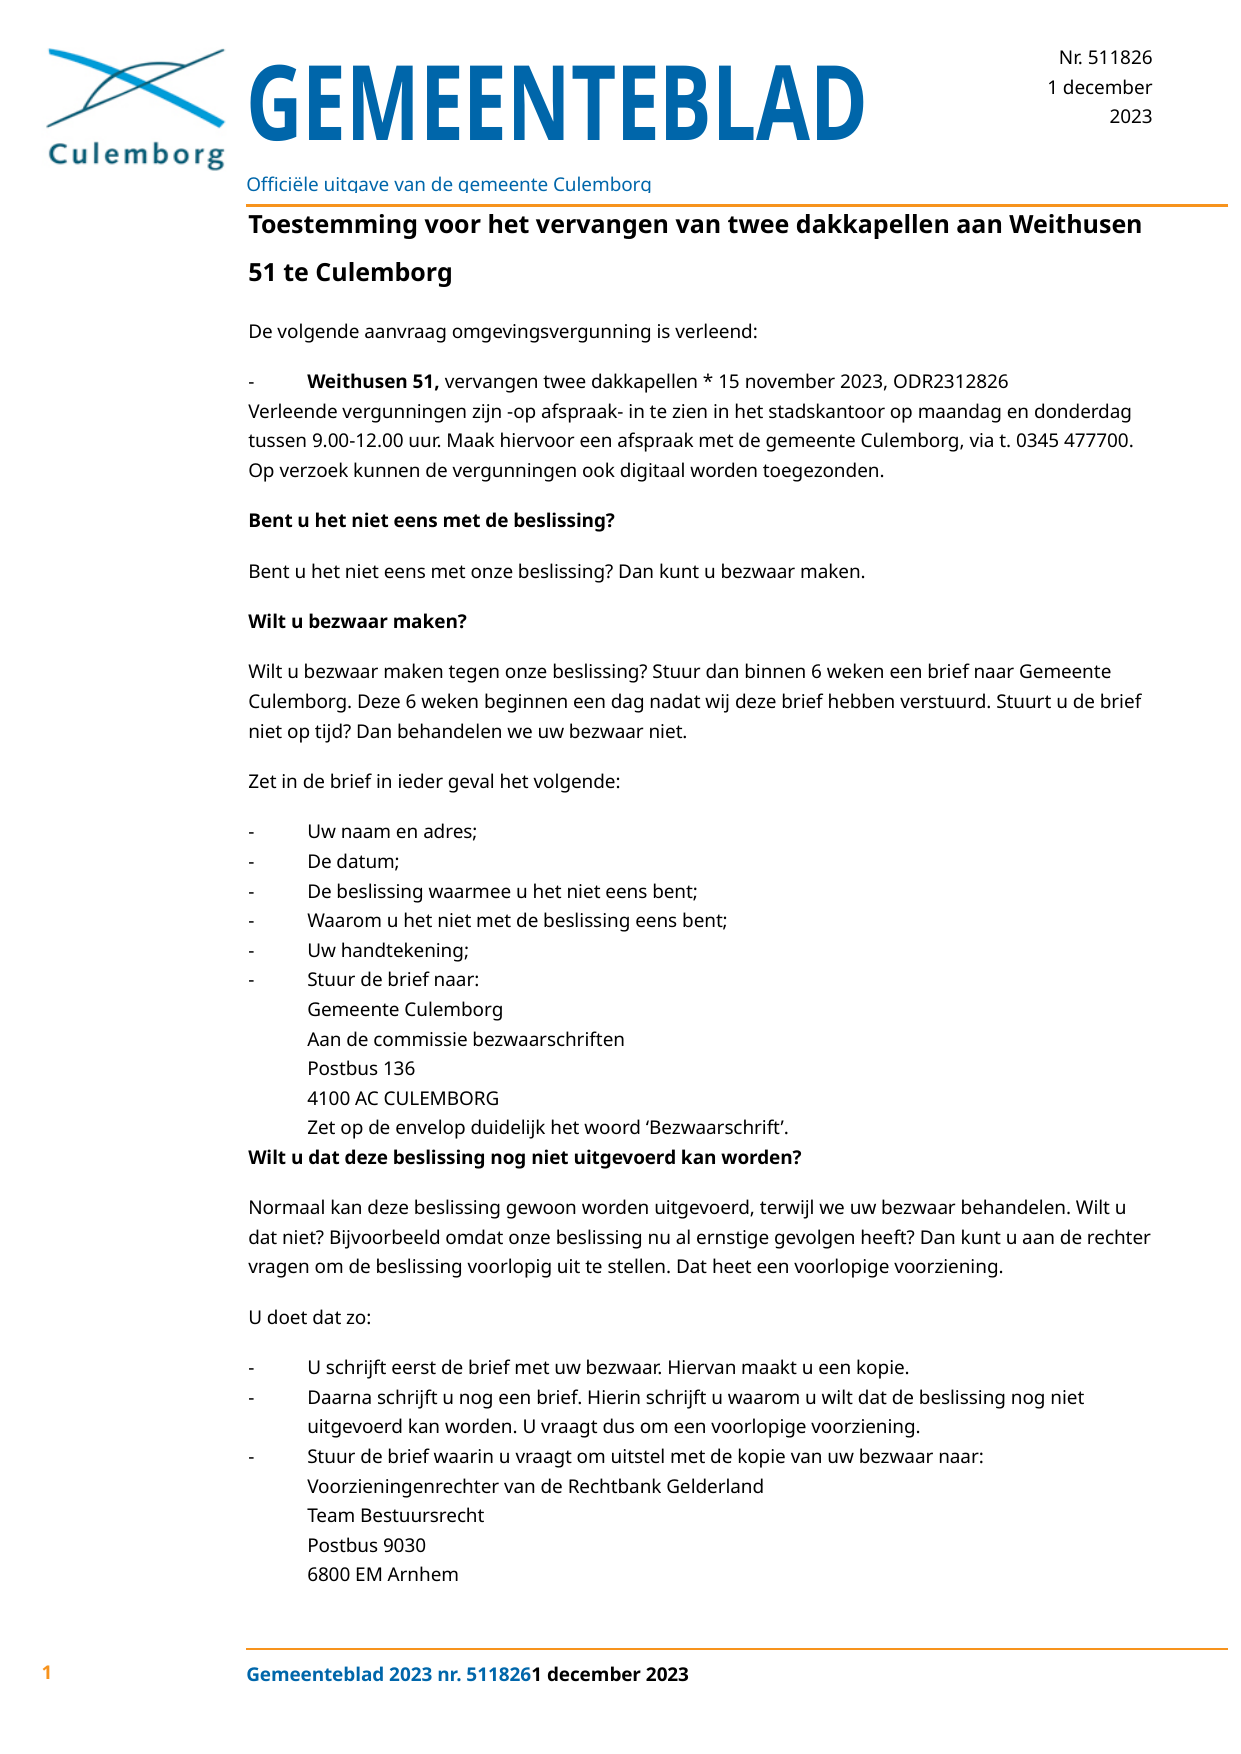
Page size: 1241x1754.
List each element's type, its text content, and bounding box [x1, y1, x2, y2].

list Aan de commissie bezwaarschriften [248, 1026, 1152, 1052]
list 4100 AC CULEMBORG [248, 1085, 1152, 1111]
list Stuur de brief naar: [248, 967, 1152, 992]
list Weithusen 51, vervangen twee dakkapellen * 15 november 2023, ODR2312826 [248, 368, 1152, 394]
list Team Bestuursrecht [248, 1502, 1152, 1528]
list Gemeente Culemborg [248, 996, 1152, 1022]
text Wilt u bezwaar maken? [248, 608, 1152, 634]
list Daarna schrijft u nog een brief. Hierin schrijft u waarom u wilt dat de beslissing nog niet uitgevoerd kan worden. U vraagt dus om een voorlopige voorziening. [248, 1384, 1152, 1439]
list 6800 EM Arnhem [248, 1562, 1152, 1587]
list Stuur de brief waarin u vraagt om uitstel met de kopie van uw bezwaar naar: [248, 1443, 1152, 1469]
list De datum; [248, 848, 1152, 874]
text Zet in de brief in ieder geval het volgende: [248, 768, 1152, 794]
list Postbus 9030 [248, 1532, 1152, 1558]
text Verleende vergunningen zijn -op afspraak- in te zien in het stadskantoor op maandag en donderdag tussen 9.00-12.00 uur. Maak hiervoor een afspraak met de gemeente Culemborg, via t. 0345 477700. Op verzoek kunnen de vergunningen ook digitaal worden toegezonden. [248, 398, 1152, 483]
text Wilt u bezwaar maken tegen onze beslissing? Stuur dan binnen 6 weken een brief naar Gemeente Culemborg. Deze 6 weken beginnen een dag nadat wij deze brief hebben verstuurd. Stuurt u de brief niet op tijd? Dan behandelen we uw bezwaar niet. [248, 659, 1152, 744]
text Toestemming voor het vervangen van twee dakkapellen aan Weithusen 51 te Culemborg [248, 207, 1152, 288]
list Zet op de envelop duidelijk het woord ‘Bezwaarschrift’. [248, 1114, 1152, 1140]
text Bent u het niet eens met onze beslissing? Dan kunt u bezwaar maken. [248, 558, 1152, 584]
text Bent u het niet eens met de beslissing? [248, 507, 1152, 533]
list Postbus 136 [248, 1055, 1152, 1081]
text U doet dat zo: [248, 1304, 1152, 1330]
list U schrijft eerst de brief met uw bezwaar. Hiervan maakt u een kopie. [248, 1354, 1152, 1380]
text De volgende aanvraag omgevingsvergunning is verleend: [248, 318, 1152, 344]
list Waarom u het niet met de beslissing eens bent; [248, 907, 1152, 933]
list Uw handtekening; [248, 937, 1152, 963]
list De beslissing waarmee u het niet eens bent; [248, 878, 1152, 904]
picture [41, 47, 231, 172]
list Voorzieningenrechter van de Rechtbank Gelderland [248, 1473, 1152, 1499]
text Wilt u dat deze beslissing nog niet uitgevoerd kan worden? [248, 1144, 1152, 1170]
list Uw naam en adres; [248, 819, 1152, 844]
text Normaal kan deze beslissing gewoon worden uitgevoerd, terwijl we uw bezwaar behandelen. Wilt u dat niet? Bijvoorbeeld omdat onze beslissing nu al ernstige gevolgen heeft? Dan kunt u aan de rechter vragen om de beslissing voorlopig uit te stellen. Dat heet een voorlopige voorziening. [248, 1194, 1152, 1279]
